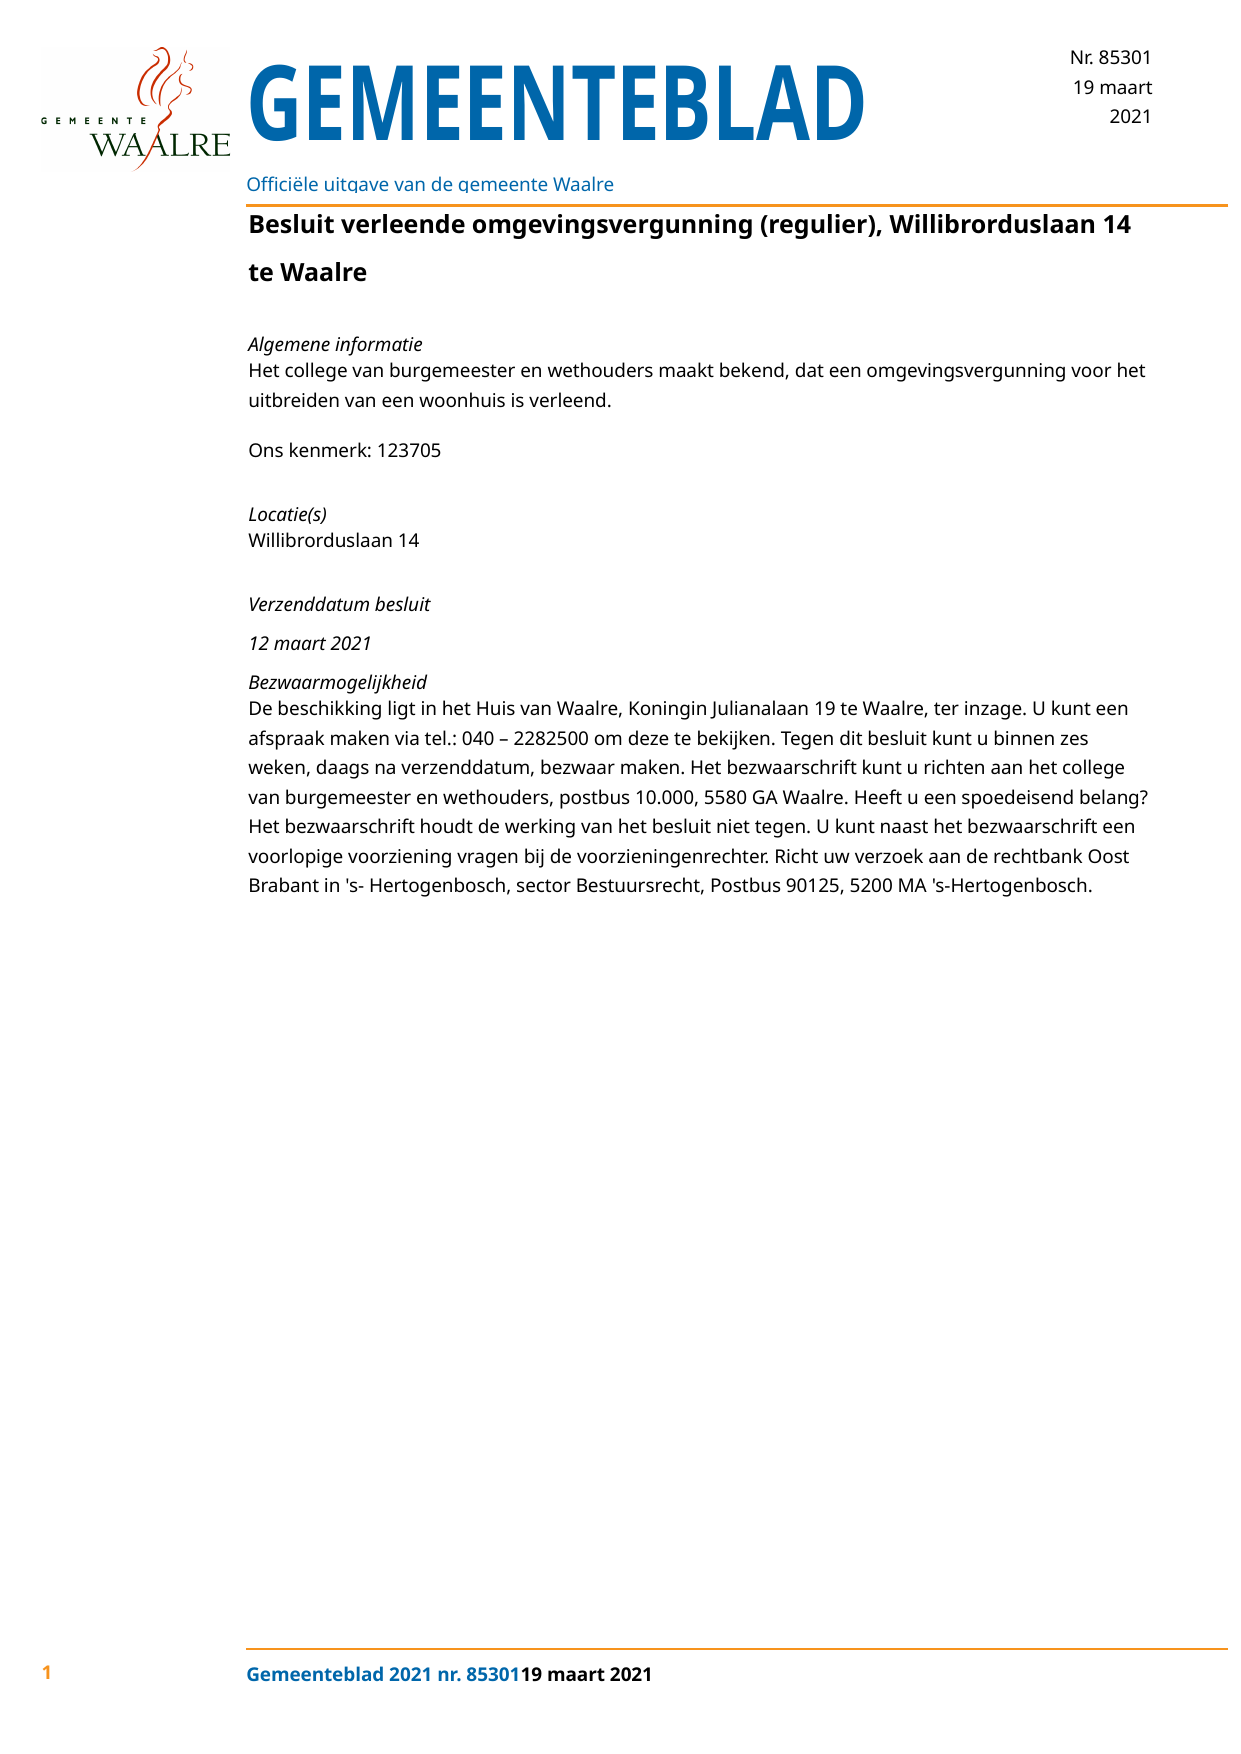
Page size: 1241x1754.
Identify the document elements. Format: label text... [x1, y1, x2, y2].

text Locatie(s) [248, 501, 1152, 527]
text Willibrorduslaan 14 [248, 527, 1152, 553]
text 12 maart 2021 [248, 630, 1152, 656]
text Bezwaarmogelijkheid [248, 669, 1152, 695]
text Algemene informatie [248, 331, 1152, 357]
text Verzenddatum besluit [248, 591, 1152, 617]
text Het college van burgemeester en wethouders maakt bekend, dat een omgevingsvergunning voor het uitbreiden van een woonhuis is verleend. [248, 357, 1152, 412]
text Besluit verleende omgevingsvergunning (regulier), Willibrorduslaan 14 te Waalre [248, 207, 1152, 288]
picture [41, 47, 231, 172]
text De beschikking ligt in het Huis van Waalre, Koningin Julianalaan 19 te Waalre, ter inzage. U kunt een afspraak maken via tel.: 040 – 2282500 om deze te bekijken. Tegen dit besluit kunt u binnen zes weken, daags na verzenddatum, bezwaar maken. Het bezwaarschrift kunt u richten aan het college van burgemeester en wethouders, postbus 10.000, 5580 GA Waalre. Heeft u een spoedeisend belang? Het bezwaarschrift houdt de werking van het besluit niet tegen. U kunt naast het bezwaarschrift een voorlopige voorziening vragen bij de voorzieningenrechter. Richt uw verzoek aan de rechtbank Oost Brabant in 's- Hertogenbosch, sector Bestuursrecht, Postbus 90125, 5200 MA 's-Hertogenbosch. [248, 695, 1152, 898]
text Ons kenmerk: 123705 [248, 437, 1152, 463]
